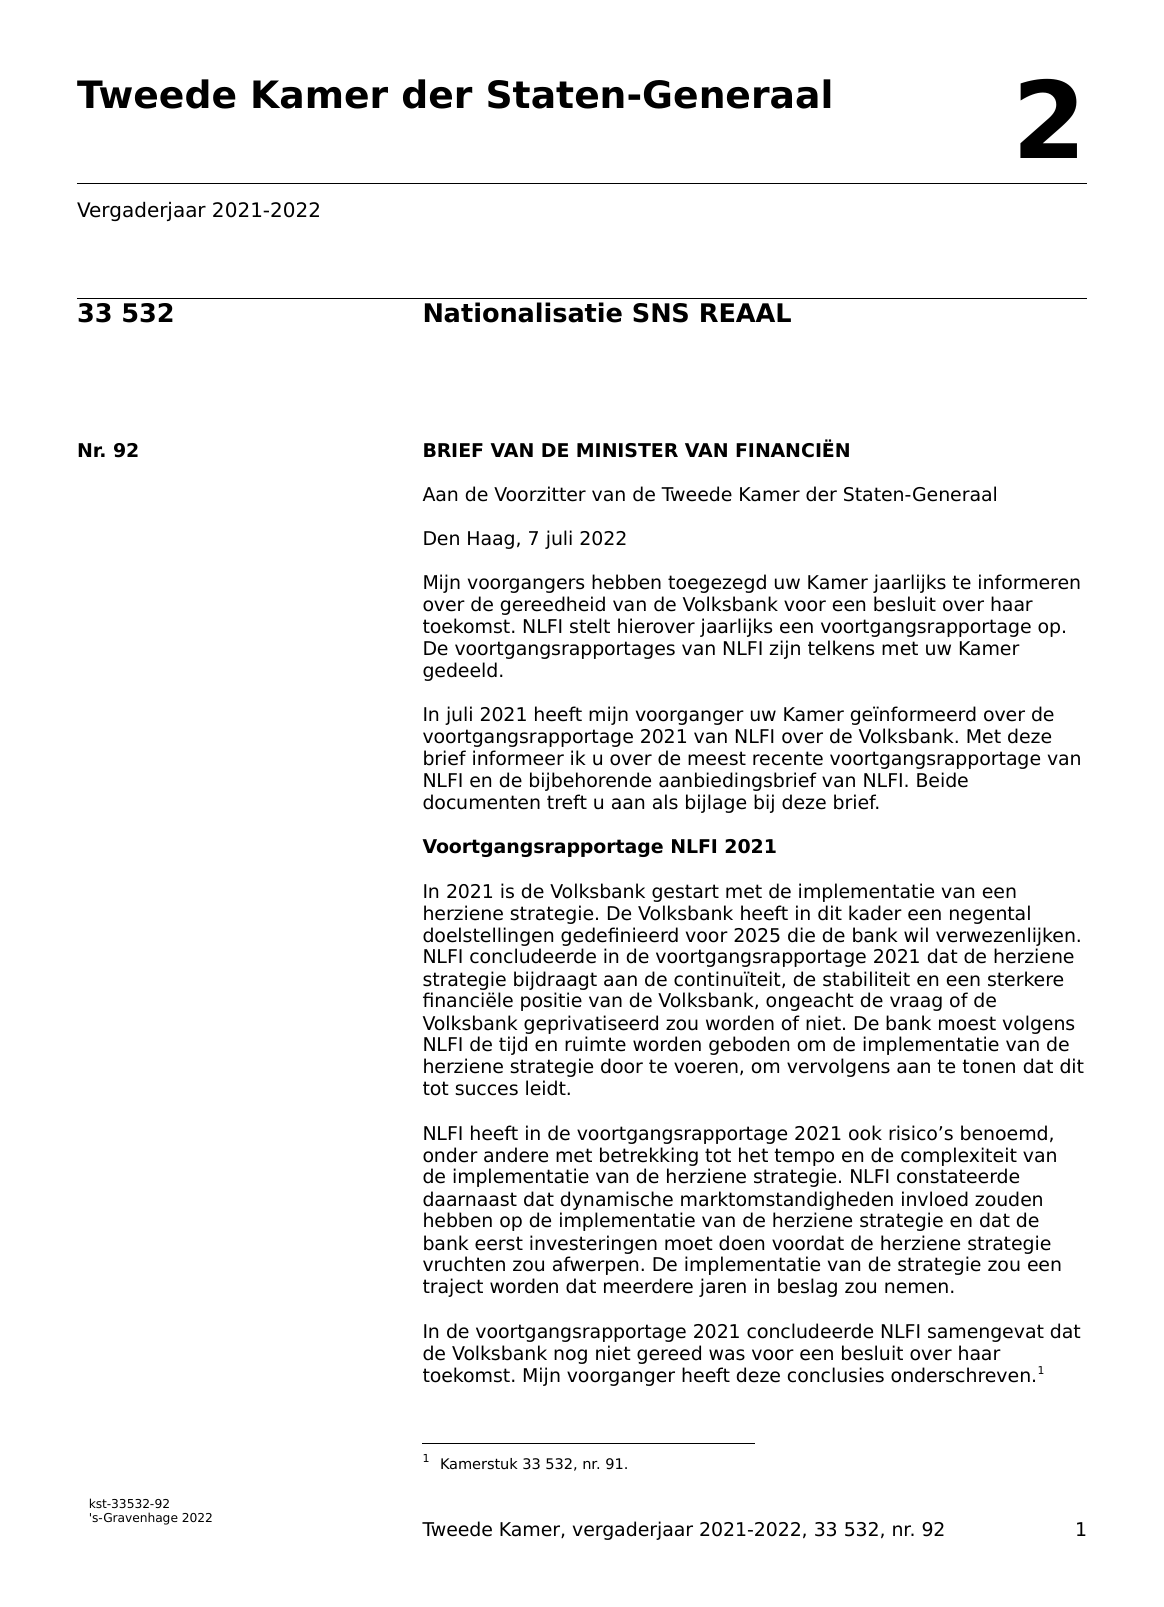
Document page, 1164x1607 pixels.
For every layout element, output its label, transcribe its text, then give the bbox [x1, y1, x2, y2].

text 's-Gravenhage 2022 [88, 1511, 323, 1525]
table_header Tweede Kamer der Staten-Generaal [77, 59, 886, 183]
table_cell Vergaderjaar 2021-2022 [77, 184, 1087, 298]
text Mijn voorgangers hebben toegezegd uw Kamer jaarlijks te informeren over de gereedheid van de Volksbank voor een besluit over haar toekomst. NLFI stelt hierover jaarlijks een voortgangsrapportage op. De voortgangsrapportages van NLFI zijn telkens met uw Kamer gedeeld. [422, 572, 1087, 682]
text NLFI heeft in de voortgangsrapportage 2021 ook risico’s benoemd, onder andere met betrekking tot het tempo en de complexiteit van de implementatie van de herziene strategie. NLFI constateerde daarnaast dat dynamische marktomstandigheden invloed zouden hebben op de implementatie van de herziene strategie en dat de bank eerst investeringen moet doen voordat de herziene strategie vruchten zou afwerpen. De implementatie van de strategie zou een traject worden dat meerdere jaren in beslag zou nemen. [422, 1122, 1087, 1298]
table_header 2 [886, 59, 1087, 183]
text Kamerstuk 33 532, nr. 91. [422, 1452, 1087, 1474]
text Aan de Voorzitter van de Tweede Kamer der Staten-Generaal [422, 484, 1087, 506]
text In 2021 is de Volksbank gestart met de implementatie van een herziene strategie. De Volksbank heeft in dit kader een negental doelstellingen gedefinieerd voor 2025 die de bank wil verwezenlijken. NLFI concludeerde in de voortgangsrapportage 2021 dat de herziene strategie bijdraagt aan de continuïteit, de stabiliteit en een sterkere financiële positie van de Volksbank, ongeacht de vraag of de Volksbank geprivatiseerd zou worden of niet. De bank moest volgens NLFI de tijd en ruimte worden geboden om de implementatie van de herziene strategie door te voeren, om vervolgens aan te tonen dat dit tot succes leidt. [422, 881, 1087, 1100]
subtitle Nr. 92 BRIEF VAN DE MINISTER VAN FINANCIËN [77, 440, 1087, 462]
subtitle Voortgangsrapportage NLFI 2021 [422, 836, 1087, 858]
text Den Haag, 7 juli 2022 [422, 528, 1087, 550]
subtitle 33 532 Nationalisatie SNS REAAL [77, 299, 1087, 329]
text kst-33532-92 [88, 1497, 323, 1511]
text In de voortgangsrapportage 2021 concludeerde NLFI samengevat dat de Volksbank nog niet gereed was voor een besluit over haar toekomst. Mijn voorganger heeft deze conclusies onderschreven. [422, 1321, 1087, 1386]
text In juli 2021 heeft mijn voorganger uw Kamer geïnformeerd over de voortgangsrapportage 2021 van NLFI over de Volksbank. Met deze brief informeer ik u over de meest recente voortgangsrapportage van NLFI en de bijbehorende aanbiedingsbrief van NLFI. Beide documenten treft u aan als bijlage bij deze brief. [422, 704, 1087, 814]
